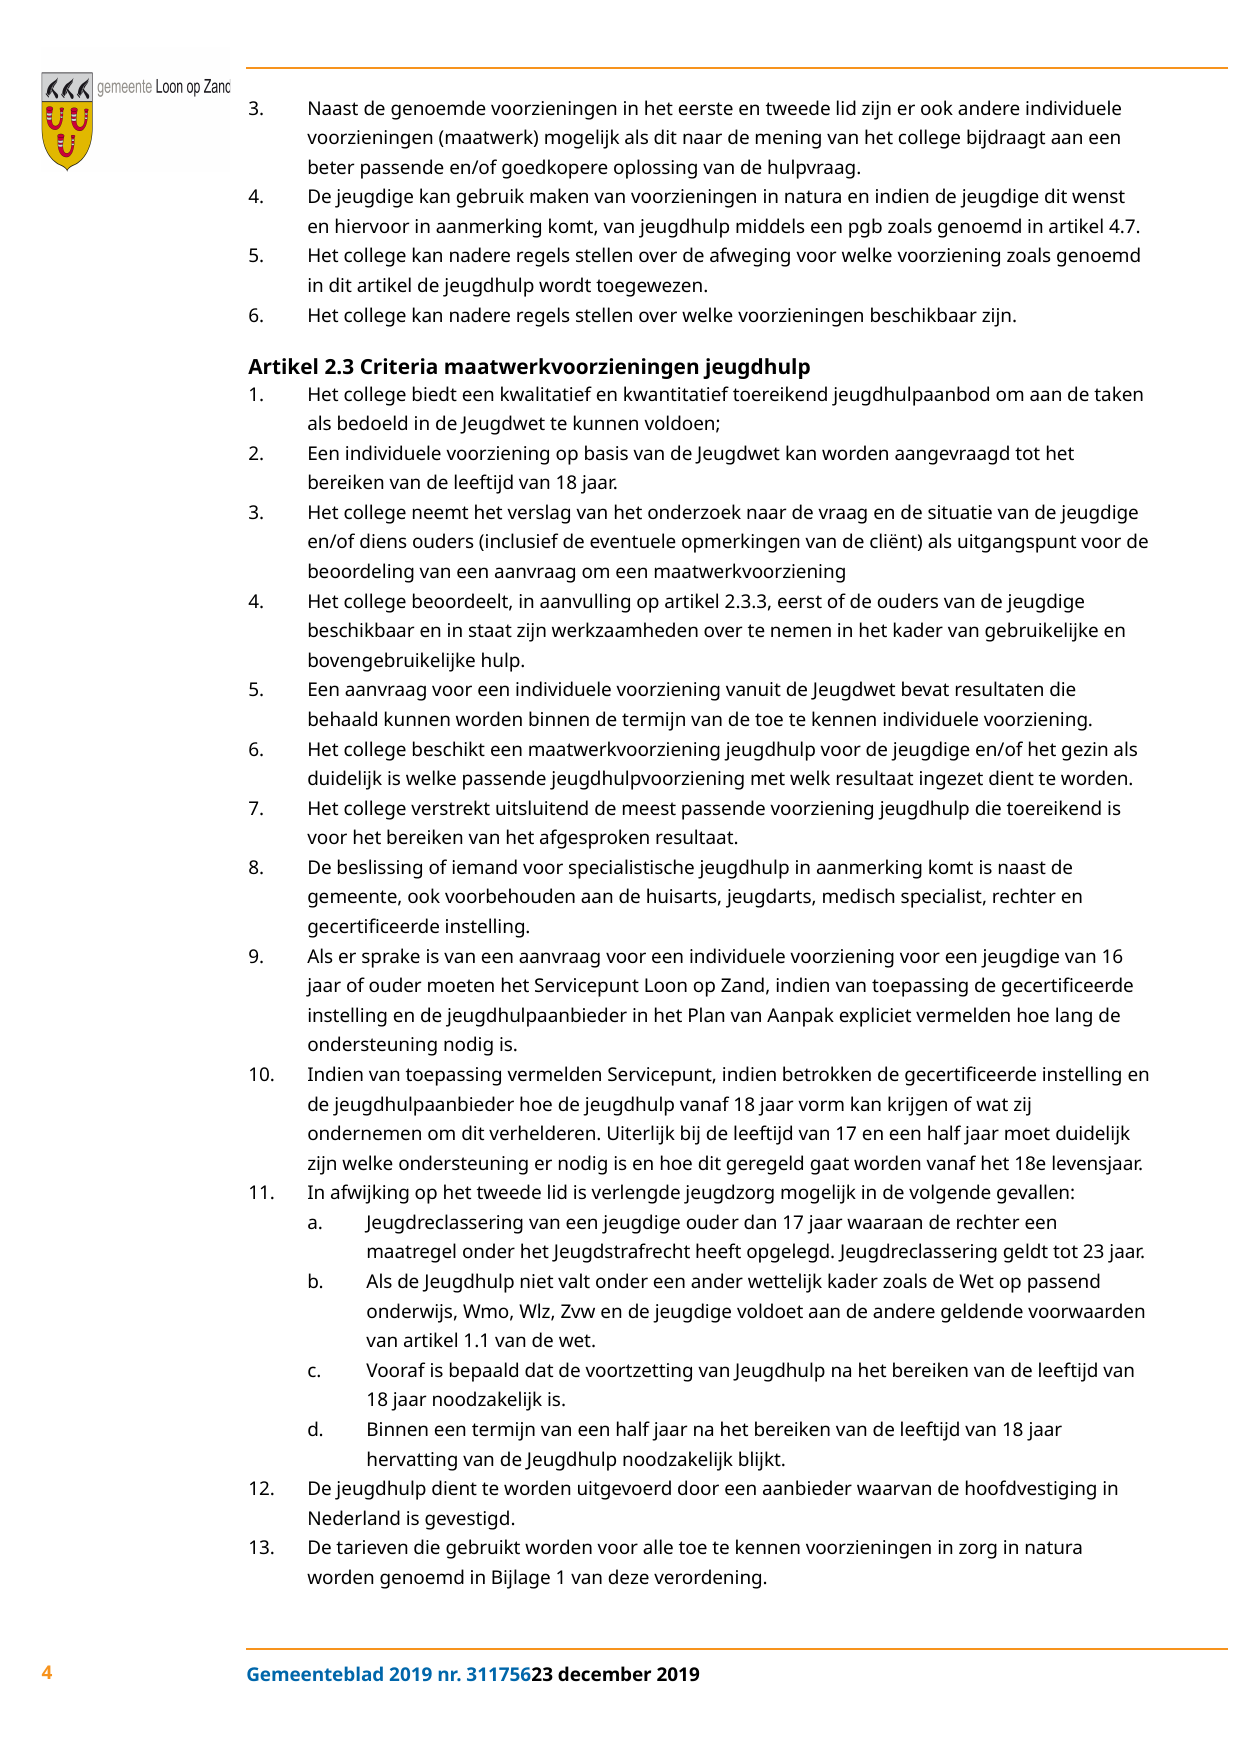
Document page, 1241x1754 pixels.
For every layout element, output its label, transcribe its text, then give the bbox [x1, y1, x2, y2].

list Het college neemt het verslag van het onderzoek naar de vraag en de situatie van de jeugdige en/of diens ouders (inclusief de eventuele opmerkingen van de cliënt) als uitgangspunt voor de beoordeling van een aanvraag om een maatwerkvoorziening [248, 499, 1152, 584]
list Vooraf is bepaald dat de voortzetting van Jeugdhulp na het bereiken van de leeftijd van 18 jaar noodzakelijk is. [307, 1357, 1152, 1412]
list Het college biedt een kwalitatief en kwantitatief toereikend jeugdhulpaanbod om aan de taken als bedoeld in de Jeugdwet te kunnen voldoen; [248, 381, 1152, 436]
list Als er sprake is van een aanvraag voor een individuele voorziening voor een jeugdige van 16 jaar of ouder moeten het Servicepunt Loon op Zand, indien van toepassing de gecertificeerde instelling en de jeugdhulpaanbieder in het Plan van Aanpak expliciet vermelden hoe lang de ondersteuning nodig is. [248, 943, 1152, 1057]
list In afwijking op het tweede lid is verlengde jeugdzorg mogelijk in de volgende gevallen: [248, 1179, 1152, 1205]
text Artikel 2.3 Criteria maatwerkvoorzieningen jeugdhulp [248, 352, 1152, 381]
list Jeugdreclassering van een jeugdige ouder dan 17 jaar waaraan de rechter een maatregel onder het Jeugdstrafrecht heeft opgelegd. Jeugdreclassering geldt tot 23 jaar. [307, 1209, 1152, 1264]
list Het college beschikt een maatwerkvoorziening jeugdhulp voor de jeugdige en/of het gezin als duidelijk is welke passende jeugdhulpvoorziening met welk resultaat ingezet dient te worden. [248, 736, 1152, 791]
list Naast de genoemde voorzieningen in het eerste en tweede lid zijn er ook andere individuele voorzieningen (maatwerk) mogelijk als dit naar de mening van het college bijdraagt aan een beter passende en/of goedkopere oplossing van de hulpvraag. [248, 95, 1152, 180]
list De tarieven die gebruikt worden voor alle toe te kennen voorzieningen in zorg in natura worden genoemd in Bijlage 1 van deze verordening. [248, 1534, 1152, 1590]
list De beslissing of iemand voor specialistische jeugdhulp in aanmerking komt is naast de gemeente, ook voorbehouden aan de huisarts, jeugdarts, medisch specialist, rechter en gecertificeerde instelling. [248, 854, 1152, 939]
list Een aanvraag voor een individuele voorziening vanuit de Jeugdwet bevat resultaten die behaald kunnen worden binnen de termijn van de toe te kennen individuele voorziening. [248, 677, 1152, 732]
list Het college kan nadere regels stellen over de afweging voor welke voorziening zoals genoemd in dit artikel de jeugdhulp wordt toegewezen. [248, 243, 1152, 298]
list Als de Jeugdhulp niet valt onder een ander wettelijk kader zoals de Wet op passend onderwijs, Wmo, Wlz, Zvw en de jeugdige voldoet aan de andere geldende voorwaarden van artikel 1.1 van de wet. [307, 1268, 1152, 1353]
list De jeugdige kan gebruik maken van voorzieningen in natura en indien de jeugdige dit wenst en hiervoor in aanmerking komt, van jeugdhulp middels een pgb zoals genoemd in artikel 4.7. [248, 183, 1152, 239]
list Het college kan nadere regels stellen over welke voorzieningen beschikbaar zijn. [248, 302, 1152, 328]
picture [41, 47, 231, 172]
list Het college verstrekt uitsluitend de meest passende voorziening jeugdhulp die toereikend is voor het bereiken van het afgesproken resultaat. [248, 795, 1152, 850]
list Indien van toepassing vermelden Servicepunt, indien betrokken de gecertificeerde instelling en de jeugdhulpaanbieder hoe de jeugdhulp vanaf 18 jaar vorm kan krijgen of wat zij ondernemen om dit verhelderen. Uiterlijk bij de leeftijd van 17 en een half jaar moet duidelijk zijn welke ondersteuning er nodig is en hoe dit geregeld gaat worden vanaf het 18e levensjaar. [248, 1061, 1152, 1176]
list Een individuele voorziening op basis van de Jeugdwet kan worden aangevraagd tot het bereiken van de leeftijd van 18 jaar. [248, 440, 1152, 495]
list Binnen een termijn van een half jaar na het bereiken van de leeftijd van 18 jaar hervatting van de Jeugdhulp noodzakelijk blijkt. [307, 1416, 1152, 1471]
list Het college beoordeelt, in aanvulling op artikel 2.3.3, eerst of de ouders van de jeugdige beschikbaar en in staat zijn werkzaamheden over te nemen in het kader van gebruikelijke en bovengebruikelijke hulp. [248, 588, 1152, 673]
list De jeugdhulp dient te worden uitgevoerd door een aanbieder waarvan de hoofdvestiging in Nederland is gevestigd. [248, 1475, 1152, 1531]
